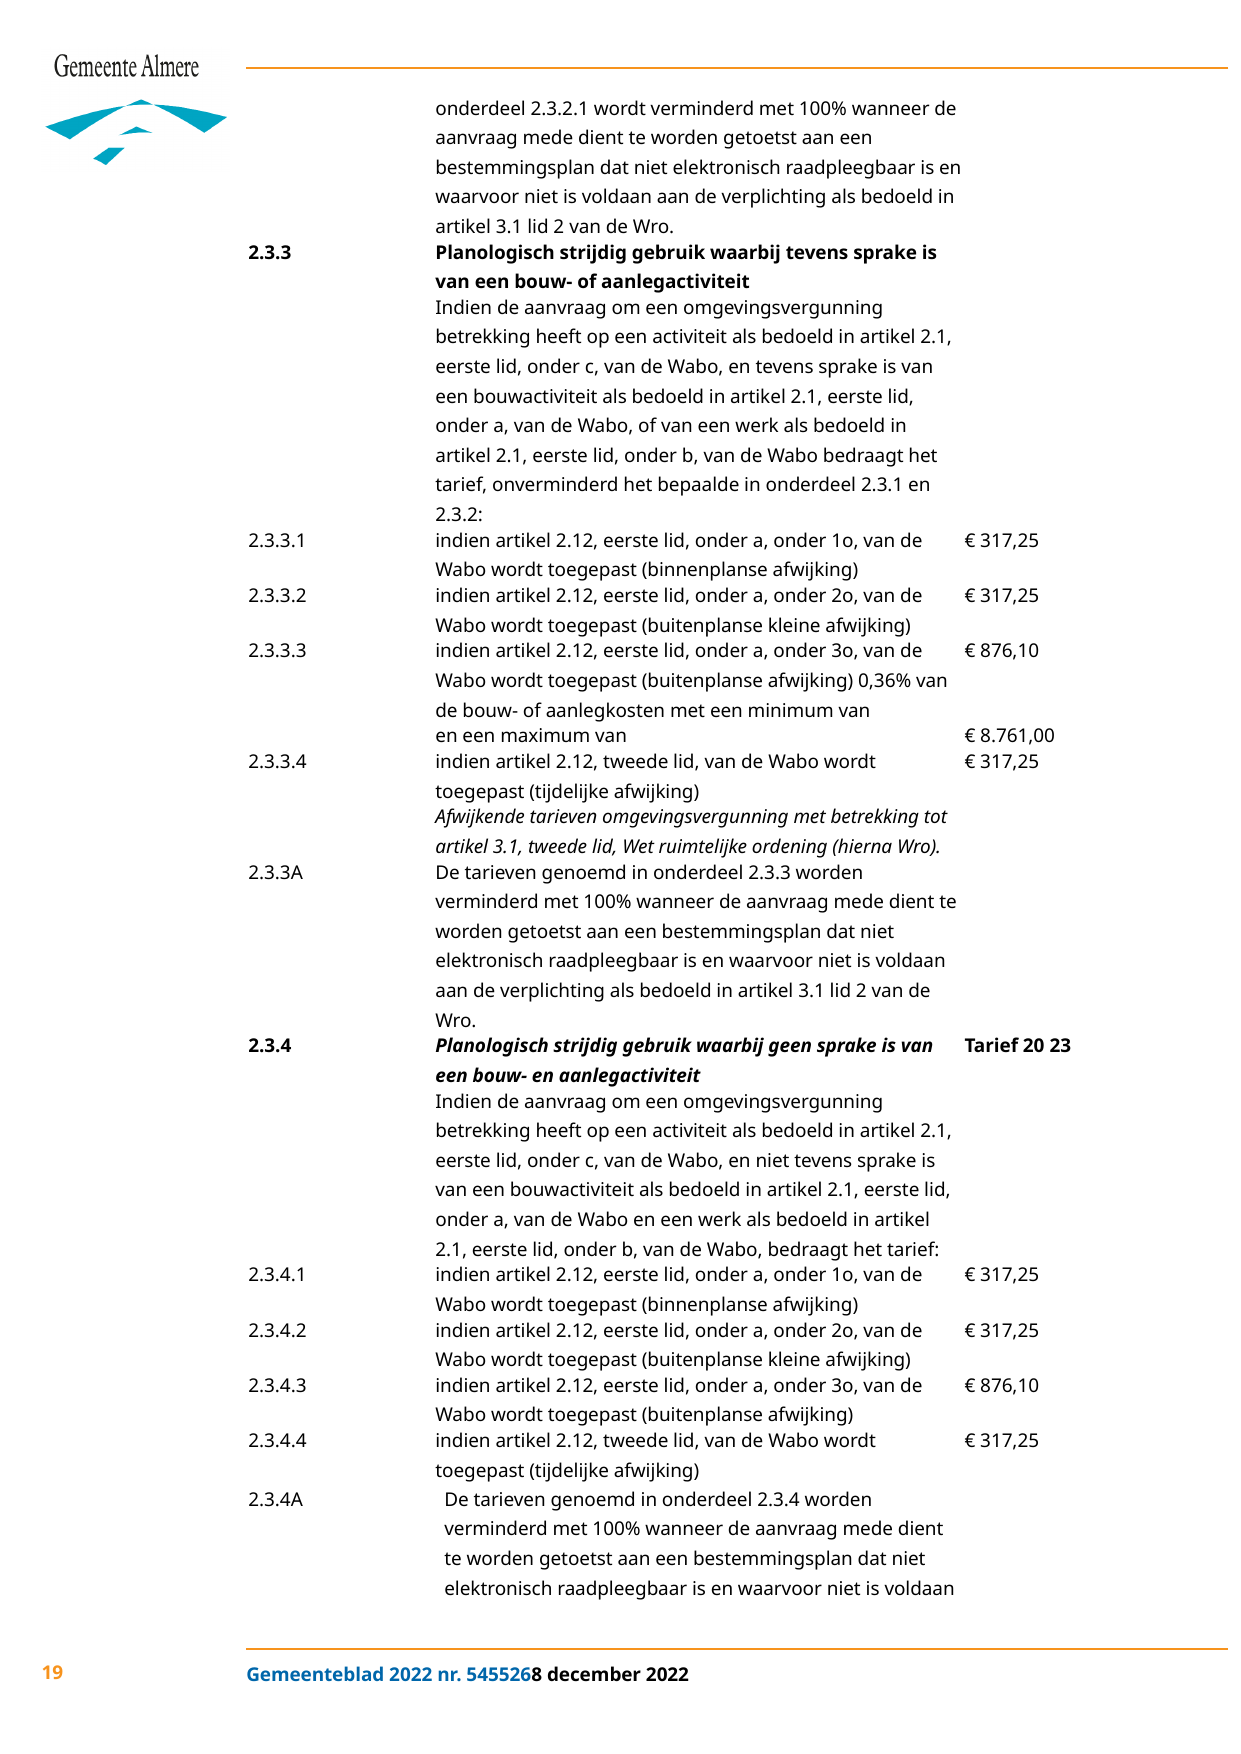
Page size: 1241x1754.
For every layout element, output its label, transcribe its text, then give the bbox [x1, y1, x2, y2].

picture [41, 47, 231, 172]
table_cell € 317,25 [964, 582, 1152, 638]
table_cell 2.3.3.4 [248, 748, 435, 803]
table_cell indien artikel 2.12, eerste lid, onder a, onder 2o, van de Wabo wordt toegepast (buitenplanse kleine afwijking) [435, 1317, 964, 1372]
table_cell [964, 859, 1152, 1032]
table_cell Indien de aanvraag om een omgevingsvergunning betrekking heeft op een activiteit als bedoeld in artikel 2.1, eerste lid, onder c, van de Wabo, en niet tevens sprake is van een bouwactiviteit als bedoeld in artikel 2.1, eerste lid, onder a, van de Wabo en een werk als bedoeld in artikel 2.1, eerste lid, onder b, van de Wabo, bedraagt het tarief: [435, 1088, 964, 1261]
table_cell onderdeel 2.3.2.1 wordt verminderd met 100% wanneer de aanvraag mede dient te worden getoetst aan een bestemmingsplan dat niet elektronisch raadpleegbaar is en waarvoor niet is voldaan aan de verplichting als bedoeld in artikel 3.1 lid 2 van de Wro. [435, 95, 964, 239]
table_cell € 317,25 [964, 1317, 1152, 1372]
table_cell Planologisch strijdig gebruik waarbij tevens sprake is van een bouw- of aanlegactiviteit [435, 239, 964, 294]
table_cell indien artikel 2.12, eerste lid, onder a, onder 1o, van de Wabo wordt toegepast (binnenplanse afwijking) [435, 1261, 964, 1317]
table_cell De tarieven genoemd in onderdeel 2.3.3 worden verminderd met 100% wanneer de aanvraag mede dient te worden getoetst aan een bestemmingsplan dat niet elektronisch raadpleegbaar is en waarvoor niet is voldaan aan de verplichting als bedoeld in artikel 3.1 lid 2 van de Wro. [435, 859, 964, 1032]
table_cell [964, 294, 1152, 527]
table_cell 2.3.3.1 [248, 527, 435, 582]
table_cell € 317,25 [964, 527, 1152, 582]
table_cell 2.3.4.1 [248, 1261, 435, 1317]
table_cell [964, 95, 1152, 239]
table_cell € 317,25 [964, 1428, 1152, 1483]
table_header [956, 1486, 1152, 1601]
table_cell indien artikel 2.12, eerste lid, onder a, onder 3o, van de Wabo wordt toegepast (buitenplanse afwijking) [435, 1372, 964, 1427]
table_cell Indien de aanvraag om een omgevingsvergunning betrekking heeft op een activiteit als bedoeld in artikel 2.1, eerste lid, onder c, van de Wabo, en tevens sprake is van een bouwactiviteit als bedoeld in artikel 2.1, eerste lid, onder a, van de Wabo, of van een werk als bedoeld in artikel 2.1, eerste lid, onder b, van de Wabo bedraagt het tarief, onverminderd het bepaalde in onderdeel 2.3.1 en 2.3.2: [435, 294, 964, 527]
table_cell 2.3.3 [248, 239, 435, 294]
table_cell € 8.761,00 [964, 723, 1152, 748]
table_header De tarieven genoemd in onderdeel 2.3.4 worden verminderd met 100% wanneer de aanvraag mede dient te worden getoetst aan een bestemmingsplan dat niet elektronisch raadpleegbaar is en waarvoor niet is voldaan [444, 1486, 956, 1601]
table_cell € 876,10 [964, 1372, 1152, 1427]
table_cell indien artikel 2.12, tweede lid, van de Wabo wordt toegepast (tijdelijke afwijking) [435, 1428, 964, 1483]
table_cell [248, 294, 435, 527]
table_cell indien artikel 2.12, eerste lid, onder a, onder 3o, van de Wabo wordt toegepast (buitenplanse afwijking) 0,36% van de bouw- of aanlegkosten met een minimum van [435, 638, 964, 722]
table_cell en een maximum van [435, 723, 964, 748]
table_cell 2.3.4 [248, 1033, 435, 1088]
table_cell Tarief 20 23 [964, 1033, 1152, 1088]
table_cell 2.3.3.3 [248, 638, 435, 722]
table_cell Planologisch strijdig gebruik waarbij geen sprake is van een bouw- en aanlegactiviteit [435, 1033, 964, 1088]
table_cell [964, 804, 1152, 859]
table_header 2.3.4A [248, 1486, 444, 1601]
table_cell 2.3.4.2 [248, 1317, 435, 1372]
table_cell indien artikel 2.12, eerste lid, onder a, onder 1o, van de Wabo wordt toegepast (binnenplanse afwijking) [435, 527, 964, 582]
table_cell [964, 1088, 1152, 1261]
table_cell [248, 804, 435, 859]
table_cell Afwijkende tarieven omgevingsvergunning met betrekking tot artikel 3.1, tweede lid, Wet ruimtelijke ordening (hierna Wro). [435, 804, 964, 859]
table_cell [248, 1088, 435, 1261]
table_cell € 317,25 [964, 1261, 1152, 1317]
table_cell 2.3.3A [248, 859, 435, 1032]
table_cell € 317,25 [964, 748, 1152, 803]
table_cell indien artikel 2.12, tweede lid, van de Wabo wordt toegepast (tijdelijke afwijking) [435, 748, 964, 803]
table_cell indien artikel 2.12, eerste lid, onder a, onder 2o, van de Wabo wordt toegepast (buitenplanse kleine afwijking) [435, 582, 964, 638]
table_cell 2.3.3.2 [248, 582, 435, 638]
table_cell 2.3.4.4 [248, 1428, 435, 1483]
table_cell € 876,10 [964, 638, 1152, 722]
table_cell [248, 95, 435, 239]
table_cell 2.3.4.3 [248, 1372, 435, 1427]
table_cell [248, 723, 435, 748]
table_cell [964, 239, 1152, 294]
